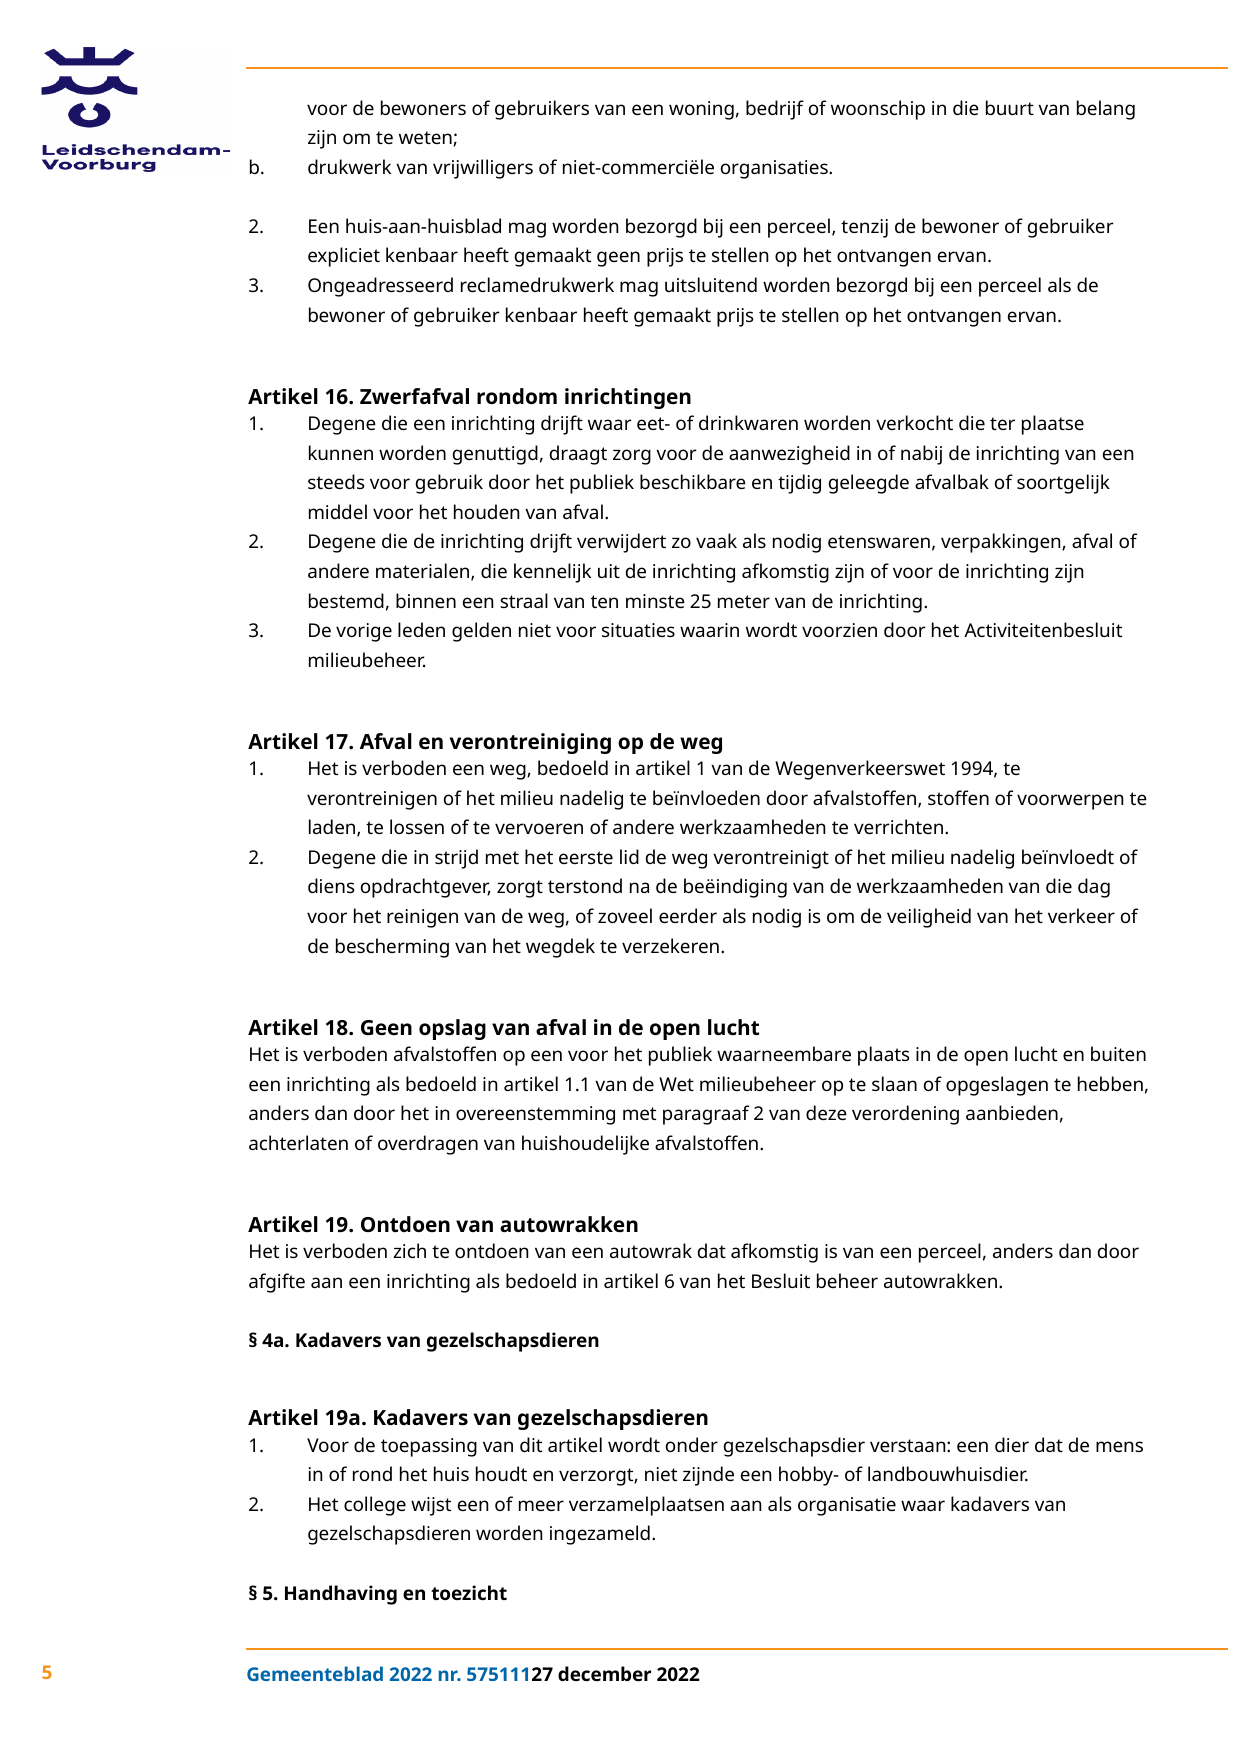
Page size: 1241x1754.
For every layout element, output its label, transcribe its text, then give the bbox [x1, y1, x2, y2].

list Het college wijst een of meer verzamelplaatsen aan als organisatie waar kadavers van gezelschapsdieren worden ingezameld. [248, 1491, 1152, 1546]
list Een huis-aan-huisblad mag worden bezorgd bij een perceel, tenzij de bewoner of gebruiker expliciet kenbaar heeft gemaakt geen prijs te stellen op het ontvangen ervan. [248, 213, 1152, 268]
text Het is verboden afvalstoffen op een voor het publiek waarneembare plaats in de open lucht en buiten een inrichting als bedoeld in artikel 1.1 van de Wet milieubeheer op te slaan of opgeslagen te hebben, anders dan door het in overeenstemming met paragraaf 2 van deze verordening aanbieden, achterlaten of overdragen van huishoudelijke afvalstoffen. [248, 1041, 1152, 1156]
list drukwerk van vrijwilligers of niet-commerciële organisaties. [248, 154, 1152, 180]
text Het is verboden zich te ontdoen van een autowrak dat afkomstig is van een perceel, anders dan door afgifte aan een inrichting als bedoeld in artikel 6 van het Besluit beheer autowrakken. [248, 1238, 1152, 1294]
text Artikel 19a. Kadavers van gezelschapsdieren [248, 1403, 1152, 1432]
text Artikel 16. Zwerfafval rondom inrichtingen [248, 382, 1152, 410]
list Het is verboden een weg, bedoeld in artikel 1 van de Wegenverkeerswet 1994, te verontreinigen of het milieu nadelig te beïnvloeden door afvalstoffen, stoffen of voorwerpen te laden, te lossen of te vervoeren of andere werkzaamheden te verrichten. [248, 755, 1152, 840]
text Artikel 19. Ontdoen van autowrakken [248, 1210, 1152, 1238]
list Voor de toepassing van dit artikel wordt onder gezelschapsdier verstaan: een dier dat de mens in of rond het huis houdt en verzorgt, niet zijnde een hobby- of landbouwhuisdier. [248, 1432, 1152, 1487]
text Artikel 17. Afval en verontreiniging op de weg [248, 727, 1152, 755]
text § 4a. Kadavers van gezelschapsdieren [248, 1327, 1152, 1353]
list De vorige leden gelden niet voor situaties waarin wordt voorzien door het Activiteitenbesluit milieubeheer. [248, 617, 1152, 673]
list Degene die de inrichting drijft verwijdert zo vaak als nodig etenswaren, verpakkingen, afval of andere materialen, die kennelijk uit de inrichting afkomstig zijn of voor de inrichting zijn bestemd, binnen een straal van ten minste 25 meter van de inrichting. [248, 529, 1152, 613]
picture [41, 47, 231, 172]
text § 5. Handhaving en toezicht [248, 1580, 1152, 1606]
list voor de bewoners of gebruikers van een woning, bedrijf of woonschip in die buurt van belang zijn om te weten; [248, 95, 1152, 150]
list Degene die in strijd met het eerste lid de weg verontreinigt of het milieu nadelig beïnvloedt of diens opdrachtgever, zorgt terstond na de beëindiging van de werkzaamheden van die dag voor het reinigen van de weg, of zoveel eerder als nodig is om de veiligheid van het verkeer of de bescherming van het wegdek te verzekeren. [248, 844, 1152, 959]
text Artikel 18. Geen opslag van afval in de open lucht [248, 1013, 1152, 1041]
list Degene die een inrichting drijft waar eet- of drinkwaren worden verkocht die ter plaatse kunnen worden genuttigd, draagt zorg voor de aanwezigheid in of nabij de inrichting van een steeds voor gebruik door het publiek beschikbare en tijdig geleegde afvalbak of soortgelijk middel voor het houden van afval. [248, 410, 1152, 525]
list Ongeadresseerd reclamedrukwerk mag uitsluitend worden bezorgd bij een perceel als de bewoner of gebruiker kenbaar heeft gemaakt prijs te stellen op het ontvangen ervan. [248, 272, 1152, 328]
